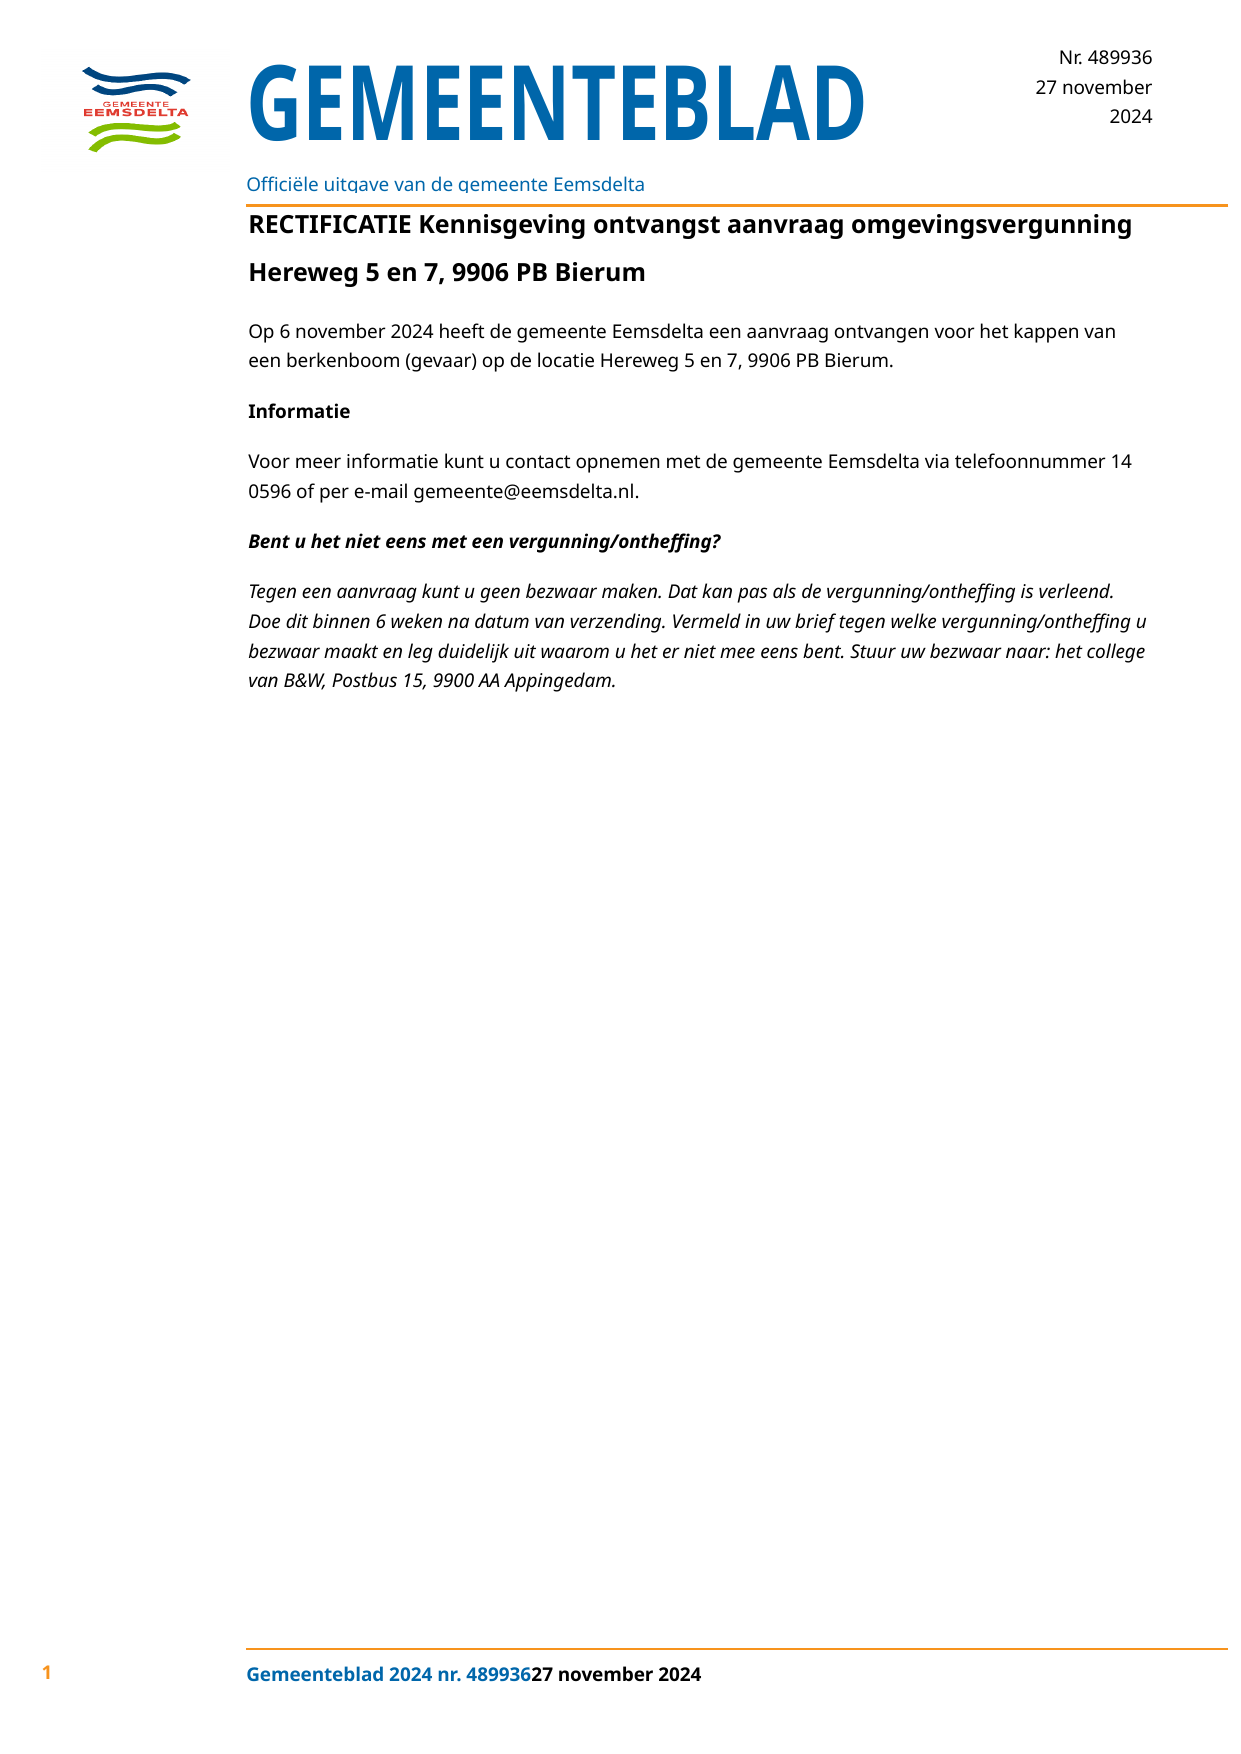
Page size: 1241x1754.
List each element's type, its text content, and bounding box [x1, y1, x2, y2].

text RECTIFICATIE Kennisgeving ontvangst aanvraag omgevingsvergunning Hereweg 5 en 7, 9906 PB Bierum [248, 207, 1152, 288]
text Voor meer informatie kunt u contact opnemen met de gemeente Eemsdelta via telefoonnummer 14 0596 of per e-mail gemeente@eemsdelta.nl. [248, 448, 1152, 504]
picture [41, 47, 231, 172]
text Op 6 november 2024 heeft de gemeente Eemsdelta een aanvraag ontvangen voor het kappen van een berkenboom (gevaar) op de locatie Hereweg 5 en 7, 9906 PB Bierum. [248, 318, 1152, 373]
text Bent u het niet eens met een vergunning/ontheffing? [248, 528, 1152, 554]
text Tegen een aanvraag kunt u geen bezwaar maken. Dat kan pas als de vergunning/ontheffing is verleend. Doe dit binnen 6 weken na datum van verzending. Vermeld in uw brief tegen welke vergunning/ontheffing u bezwaar maakt en leg duidelijk uit waarom u het er niet mee eens bent. Stuur uw bezwaar naar: het college van B&W, Postbus 15, 9900 AA Appingedam. [248, 579, 1152, 693]
text Informatie [248, 398, 1152, 424]
